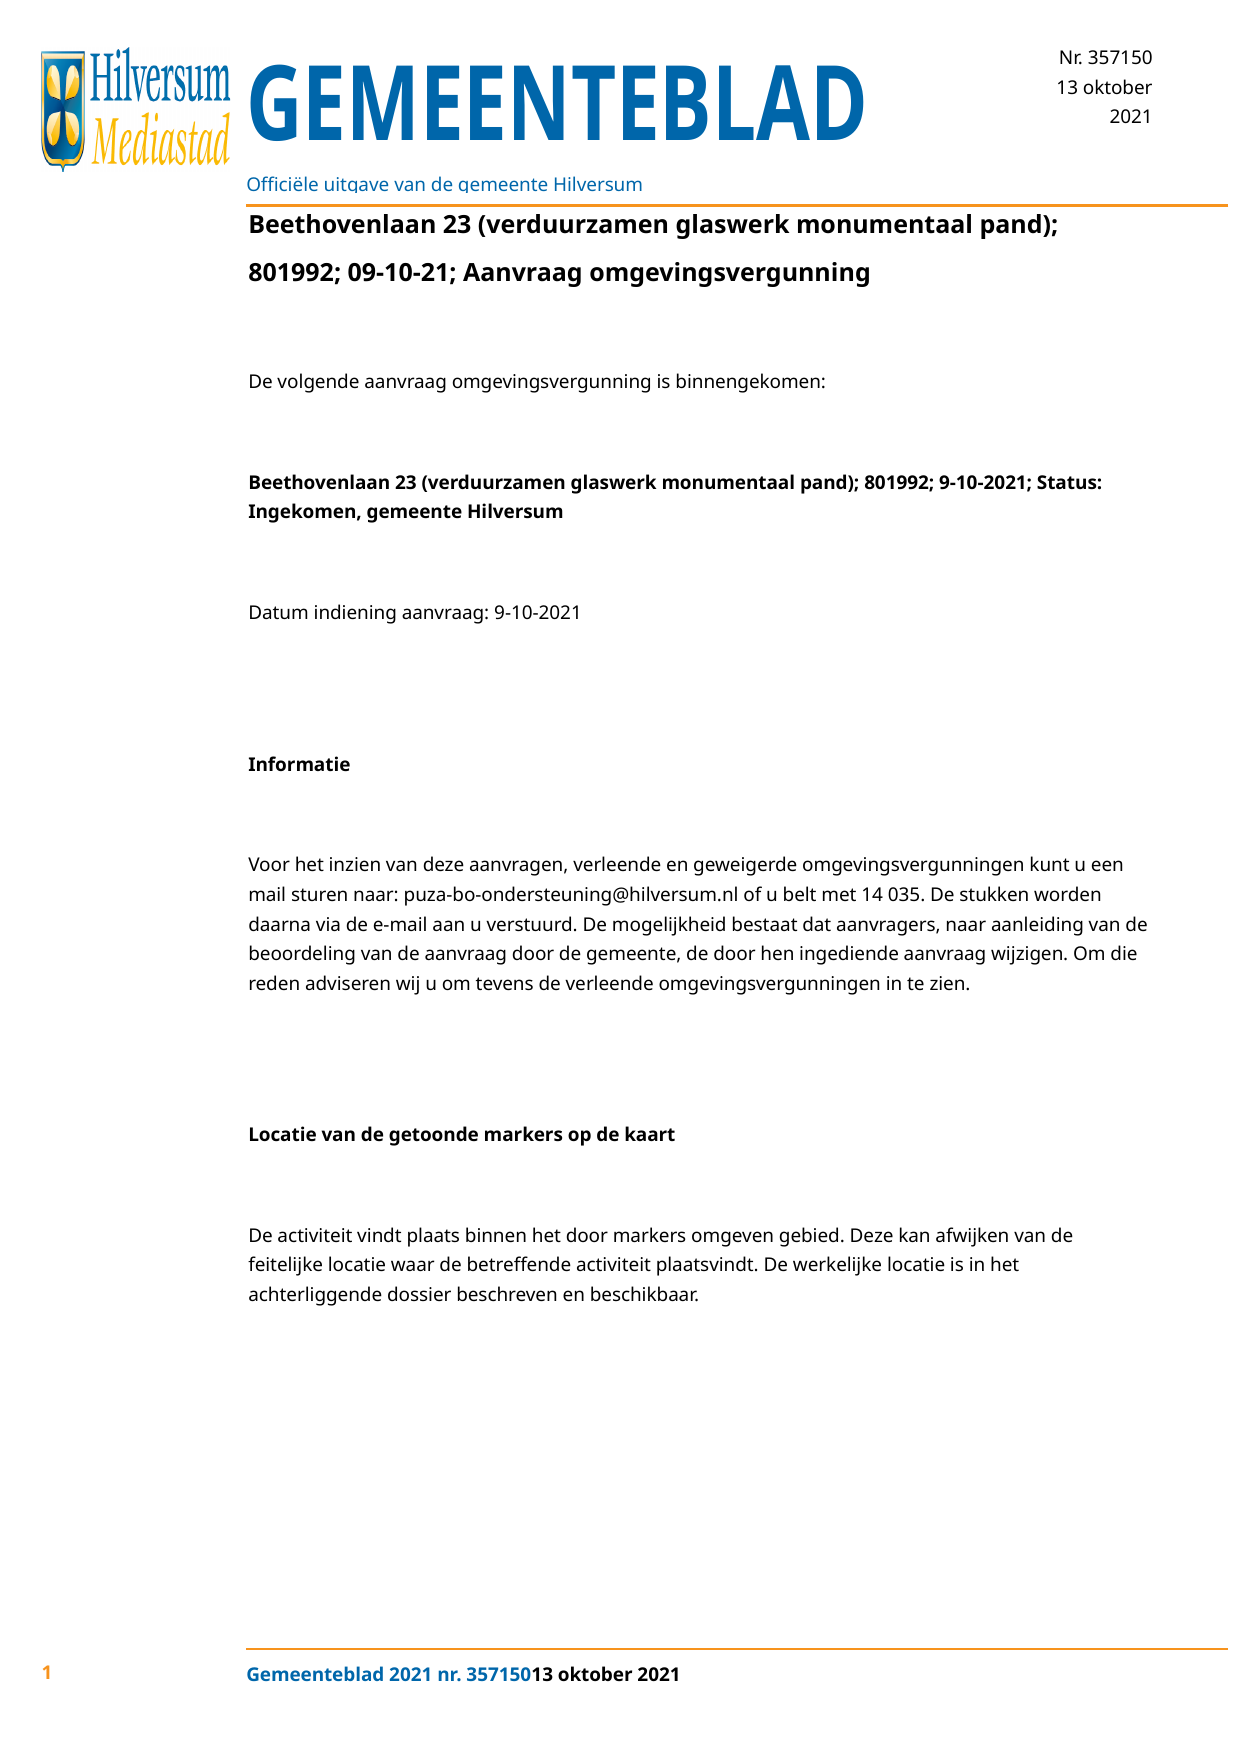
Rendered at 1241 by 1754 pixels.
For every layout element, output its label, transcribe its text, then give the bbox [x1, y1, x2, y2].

text Informatie [248, 751, 1152, 777]
text Locatie van de getoonde markers op de kaart [248, 1121, 1152, 1147]
text De volgende aanvraag omgevingsvergunning is binnengekomen: [248, 368, 1152, 394]
text Beethovenlaan 23 (verduurzamen glaswerk monumentaal pand); 801992; 09-10-21; Aanvraag omgevingsvergunning [248, 207, 1152, 288]
picture [41, 47, 231, 172]
text Beethovenlaan 23 (verduurzamen glaswerk monumentaal pand); 801992; 9-10-2021; Status: Ingekomen, gemeente Hilversum [248, 469, 1152, 524]
text De activiteit vindt plaats binnen het door markers omgeven gebied. Deze kan afwijken van de feitelijke locatie waar de betreffende activiteit plaatsvindt. De werkelijke locatie is in het achterliggende dossier beschreven en beschikbaar. [248, 1222, 1152, 1307]
text Datum indiening aanvraag: 9-10-2021 [248, 599, 1152, 625]
text Voor het inzien van deze aanvragen, verleende en geweigerde omgevingsvergunningen kunt u een mail sturen naar: puza-bo-ondersteuning@hilversum.nl of u belt met 14 035. De stukken worden daarna via de e-mail aan u verstuurd. De mogelijkheid bestaat dat aanvragers, naar aanleiding van de beoordeling van de aanvraag door de gemeente, de door hen ingediende aanvraag wijzigen. Om die reden adviseren wij u om tevens de verleende omgevingsvergunningen in te zien. [248, 852, 1152, 996]
